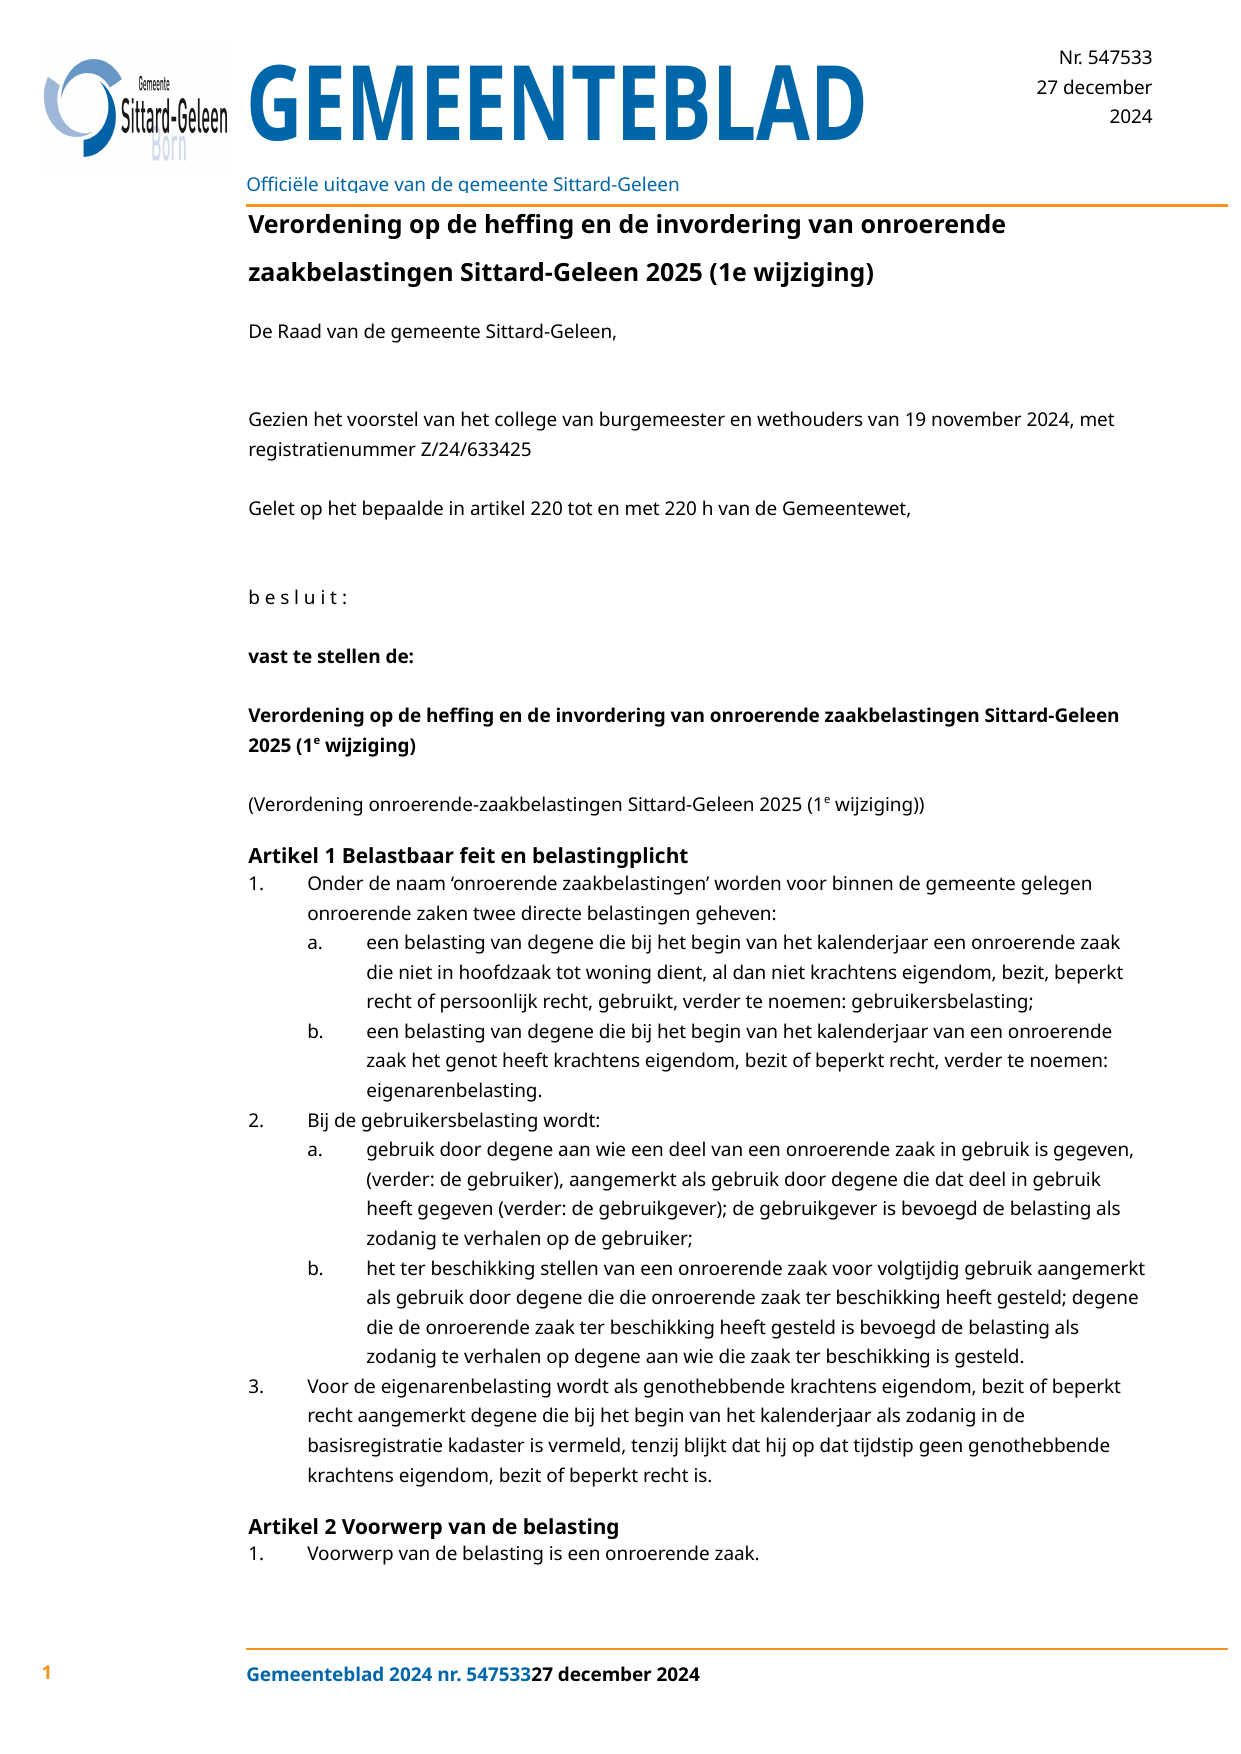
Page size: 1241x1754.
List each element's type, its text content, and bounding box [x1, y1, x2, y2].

text De Raad van de gemeente Sittard-Geleen, [248, 318, 1152, 344]
list het ter beschikking stellen van een onroerende zaak voor volgtijdig gebruik aangemerkt als gebruik door degene die die onroerende zaak ter beschikking heeft gesteld; degene die de onroerende zaak ter beschikking heeft gesteld is bevoegd de belasting als zodanig te verhalen op degene aan wie die zaak ter beschikking is gesteld. [307, 1255, 1152, 1369]
text b e s l u i t : [248, 584, 1152, 610]
text Artikel 2 Voorwerp van de belasting [248, 1512, 1152, 1541]
text Gelet op het bepaalde in artikel 220 tot en met 220 h van de Gemeentewet, [248, 495, 1152, 521]
text vast te stellen de: [248, 643, 1152, 669]
list Voorwerp van de belasting is een onroerende zaak. [248, 1541, 1152, 1566]
list Onder de naam ‘onroerende zaakbelastingen’ worden voor binnen de gemeente gelegen onroerende zaken twee directe belastingen geheven: [248, 870, 1152, 925]
list gebruik door degene aan wie een deel van een onroerende zaak in gebruik is gegeven, (verder: de gebruiker), aangemerkt als gebruik door degene die dat deel in gebruik heeft gegeven (verder: de gebruikgever); de gebruikgever is bevoegd de belasting als zodanig te verhalen op de gebruiker; [307, 1136, 1152, 1251]
picture [41, 47, 231, 172]
list Bij de gebruikersbelasting wordt: [248, 1107, 1152, 1132]
list Voor de eigenarenbelasting wordt als genothebbende krachtens eigendom, bezit of beperkt recht aangemerkt degene die bij het begin van het kalenderjaar als zodanig in de basisregistratie kadaster is vermeld, tenzij blijkt dat hij op dat tijdstip geen genothebbende krachtens eigendom, bezit of beperkt recht is. [248, 1373, 1152, 1487]
text Artikel 1 Belastbaar feit en belastingplicht [248, 842, 1152, 870]
list een belasting van degene die bij het begin van het kalenderjaar van een onroerende zaak het genot heeft krachtens eigendom, bezit of beperkt recht, verder te noemen: eigenarenbelasting. [307, 1018, 1152, 1103]
text Verordening op de heffing en de invordering van onroerende zaakbelastingen Sittard-Geleen 2025 (1e wijziging) [248, 702, 1152, 758]
text Gezien het voorstel van het college van burgemeester en wethouders van 19 november 2024, met registratienummer Z/24/633425 [248, 407, 1152, 462]
text Verordening op de heffing en de invordering van onroerende zaakbelastingen Sittard-Geleen 2025 (1e wijziging) [248, 207, 1152, 288]
list een belasting van degene die bij het begin van het kalenderjaar een onroerende zaak die niet in hoofdzaak tot woning dient, al dan niet krachtens eigendom, bezit, beperkt recht of persoonlijk recht, gebruikt, verder te noemen: gebruikersbelasting; [307, 929, 1152, 1014]
text (Verordening onroerende-zaakbelastingen Sittard-Geleen 2025 (1e wijziging)) [248, 791, 1152, 817]
